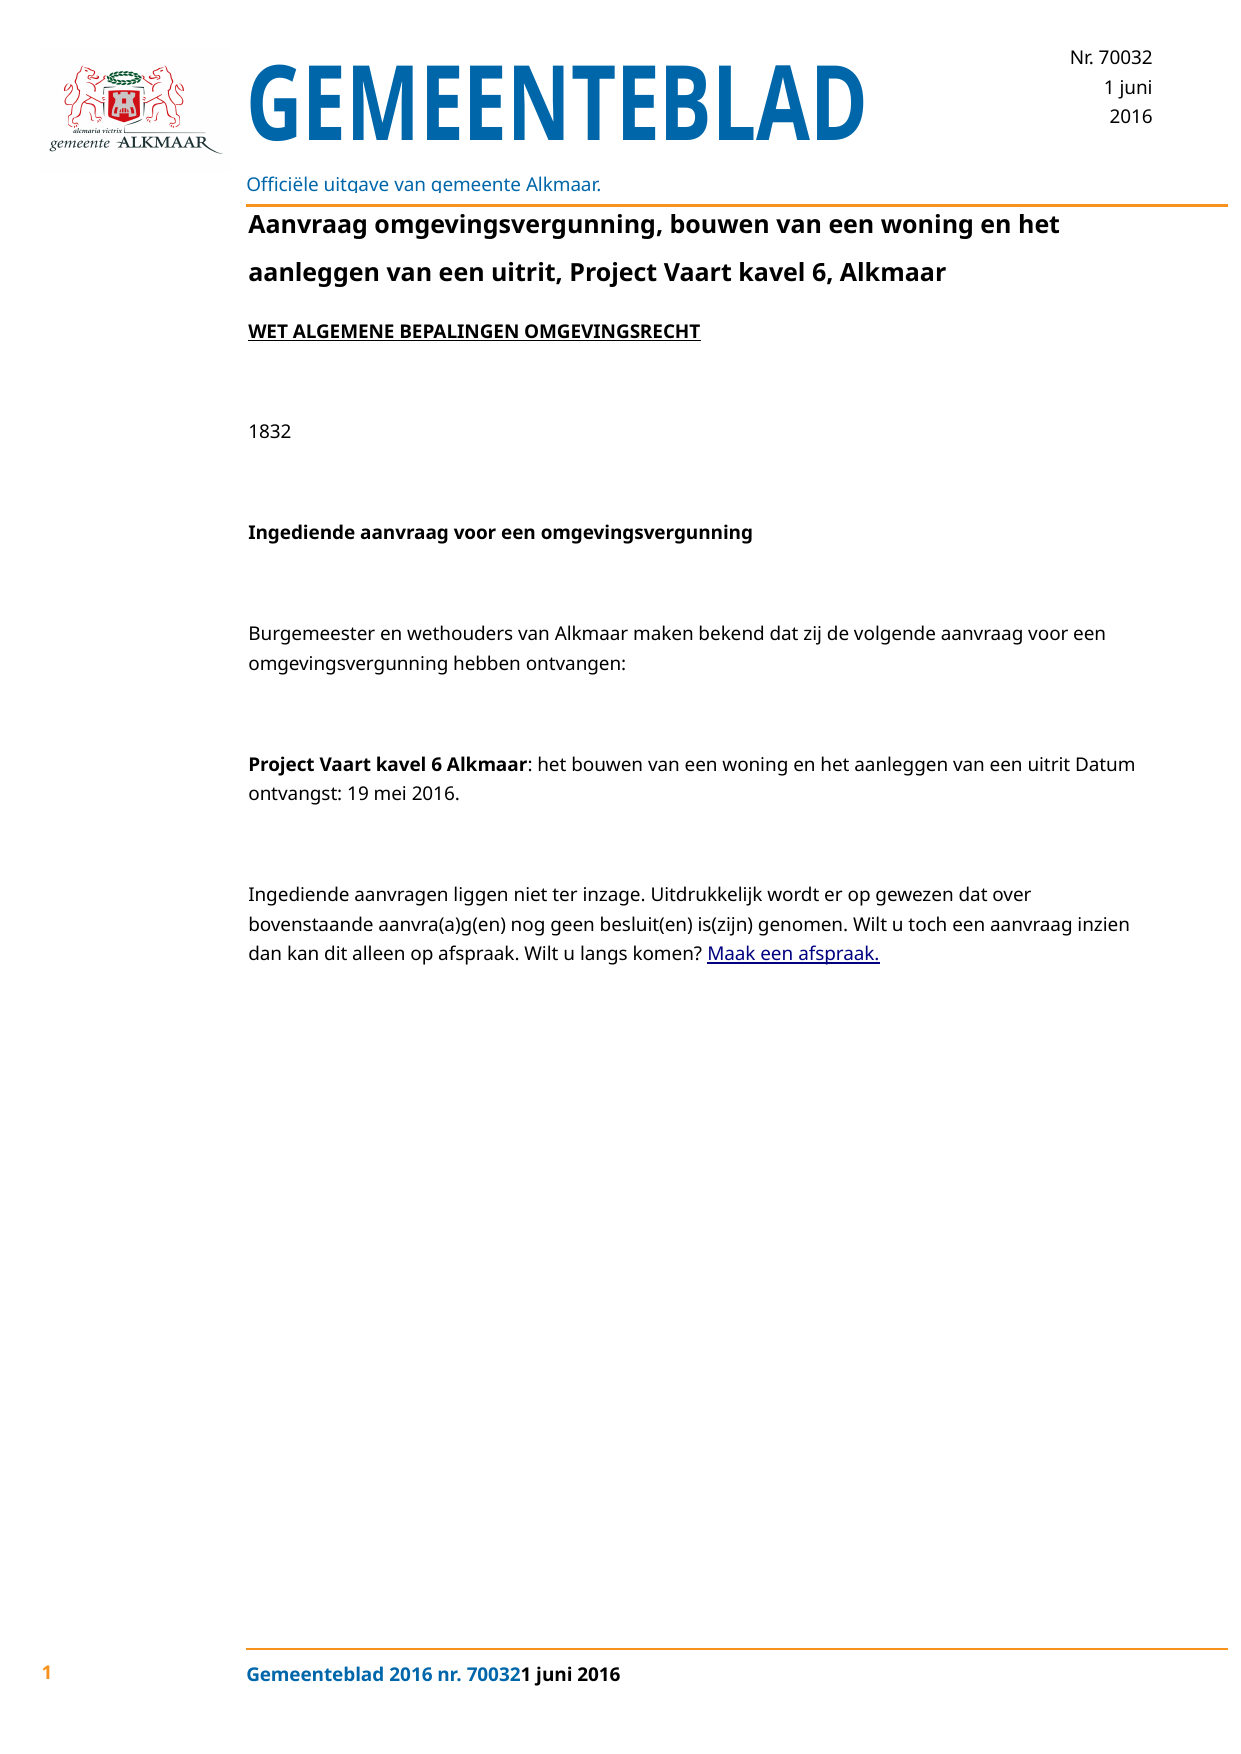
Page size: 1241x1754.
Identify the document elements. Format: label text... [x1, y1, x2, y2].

text 1832 [248, 419, 1152, 444]
text Ingediende aanvragen liggen niet ter inzage. Uitdrukkelijk wordt er op gewezen dat over bovenstaande aanvra(a)g(en) nog geen besluit(en) is(zijn) genomen. Wilt u toch een aanvraag inzien dan kan dit alleen op afspraak. Wilt u langs komen? Maak een afspraak. [248, 881, 1152, 966]
text Burgemeester en wethouders van Alkmaar maken bekend dat zij de volgende aanvraag voor een omgevingsvergunning hebben ontvangen: [248, 620, 1152, 676]
text Ingediende aanvraag voor een omgevingsvergunning [248, 519, 1152, 545]
text Aanvraag omgevingsvergunning, bouwen van een woning en het aanleggen van een uitrit, Project Vaart kavel 6, Alkmaar [248, 207, 1152, 288]
picture [41, 47, 231, 172]
text WET ALGEMENE BEPALINGEN OMGEVINGSRECHT [248, 318, 1152, 344]
text Project Vaart kavel 6 Alkmaar: het bouwen van een woning en het aanleggen van een uitrit Datum ontvangst: 19 mei 2016. [248, 751, 1152, 806]
